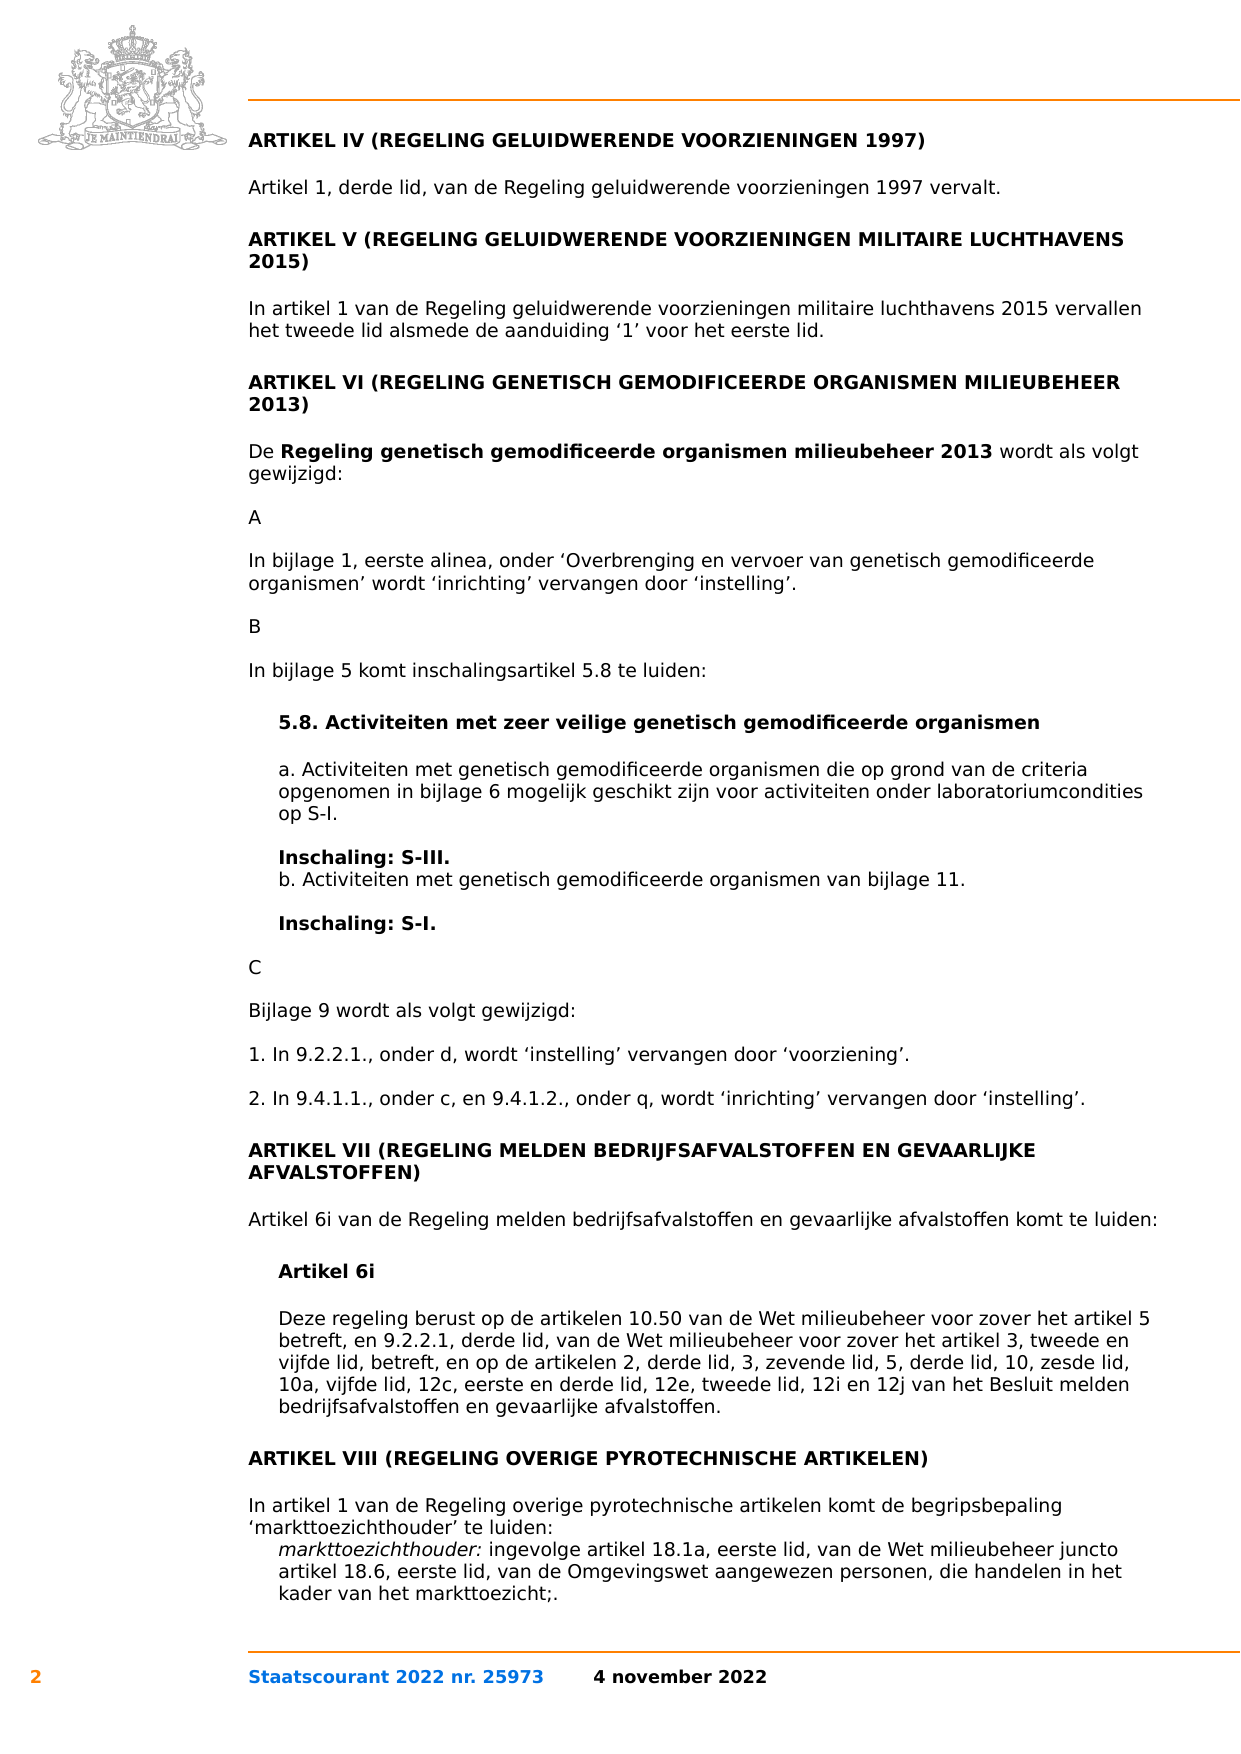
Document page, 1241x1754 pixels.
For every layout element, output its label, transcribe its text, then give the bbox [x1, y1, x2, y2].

subtitle Artikel 6i [278, 1261, 1163, 1283]
subtitle 5.8. Activiteiten met zeer veilige genetisch gemodificeerde organismen [278, 712, 1163, 734]
subtitle ARTIKEL VII (REGELING MELDEN BEDRIJFSAFVALSTOFFEN EN GEVAARLIJKE AFVALSTOFFEN) [248, 1140, 1163, 1184]
text b. Activiteiten met genetisch gemodificeerde organismen van bijlage 11. [278, 869, 1163, 891]
subtitle ARTIKEL VI (REGELING GENETISCH GEMODIFICEERDE ORGANISMEN MILIEUBEHEER 2013) [248, 372, 1163, 416]
text Artikel 6i van de Regeling melden bedrijfsafvalstoffen en gevaarlijke afvalstoffen komt te luiden: [248, 1209, 1163, 1231]
text Artikel 1, derde lid, van de Regeling geluidwerende voorzieningen 1997 vervalt. [248, 177, 1163, 199]
subtitle ARTIKEL V (REGELING GELUIDWERENDE VOORZIENINGEN MILITAIRE LUCHTHAVENS 2015) [248, 229, 1163, 273]
text 1. In 9.2.2.1., onder d, wordt ‘instelling’ vervangen door ‘voorziening’. [248, 1044, 1163, 1066]
subtitle ARTIKEL IV (REGELING GELUIDWERENDE VOORZIENINGEN 1997) [248, 130, 1163, 152]
text Inschaling: S-III. [278, 847, 1163, 869]
text In bijlage 5 komt inschalingsartikel 5.8 te luiden: [248, 660, 1163, 682]
text A [248, 507, 1163, 528]
text Deze regeling berust op de artikelen 10.50 van de Wet milieubeheer voor zover het artikel 5 betreft, en 9.2.2.1, derde lid, van de Wet milieubeheer voor zover het artikel 3, tweede en vijfde lid, betreft, en op de artikelen 2, derde lid, 3, zevende lid, 5, derde lid, 10, zesde lid, 10a, vijfde lid, 12c, eerste en derde lid, 12e, tweede lid, 12i en 12j van het Besluit melden bedrijfsafvalstoffen en gevaarlijke afvalstoffen. [278, 1308, 1163, 1418]
text B [248, 616, 1163, 638]
text a. Activiteiten met genetisch gemodificeerde organismen die op grond van de criteria opgenomen in bijlage 6 mogelijk geschikt zijn voor activiteiten onder laboratoriumcondities op S-I. [278, 759, 1163, 825]
text In bijlage 1, eerste alinea, onder ‘Overbrenging en vervoer van genetisch gemodificeerde organismen’ wordt ‘inrichting’ vervangen door ‘instelling’. [248, 550, 1163, 594]
picture [38, 25, 227, 150]
text Bijlage 9 wordt als volgt gewijzigd: [248, 1000, 1163, 1022]
text In artikel 1 van de Regeling geluidwerende voorzieningen militaire luchthavens 2015 vervallen het tweede lid alsmede de aanduiding ‘1’ voor het eerste lid. [248, 298, 1163, 342]
text C [248, 957, 1163, 978]
text In artikel 1 van de Regeling overige pyrotechnische artikelen komt de begripsbepaling ‘markttoezichthouder’ te luiden: [248, 1495, 1163, 1539]
text markttoezichthouder: ingevolge artikel 18.1a, eerste lid, van de Wet milieubeheer juncto artikel 18.6, eerste lid, van de Omgevingswet aangewezen personen, die handelen in het kader van het markttoezicht;. [278, 1539, 1163, 1605]
text 2. In 9.4.1.1., onder c, en 9.4.1.2., onder q, wordt ‘inrichting’ vervangen door ‘instelling’. [248, 1088, 1163, 1110]
text De Regeling genetisch gemodificeerde organismen milieubeheer 2013 wordt als volgt gewijzigd: [248, 441, 1163, 485]
subtitle ARTIKEL VIII (REGELING OVERIGE PYROTECHNISCHE ARTIKELEN) [248, 1448, 1163, 1470]
text Inschaling: S-I. [278, 913, 1163, 935]
